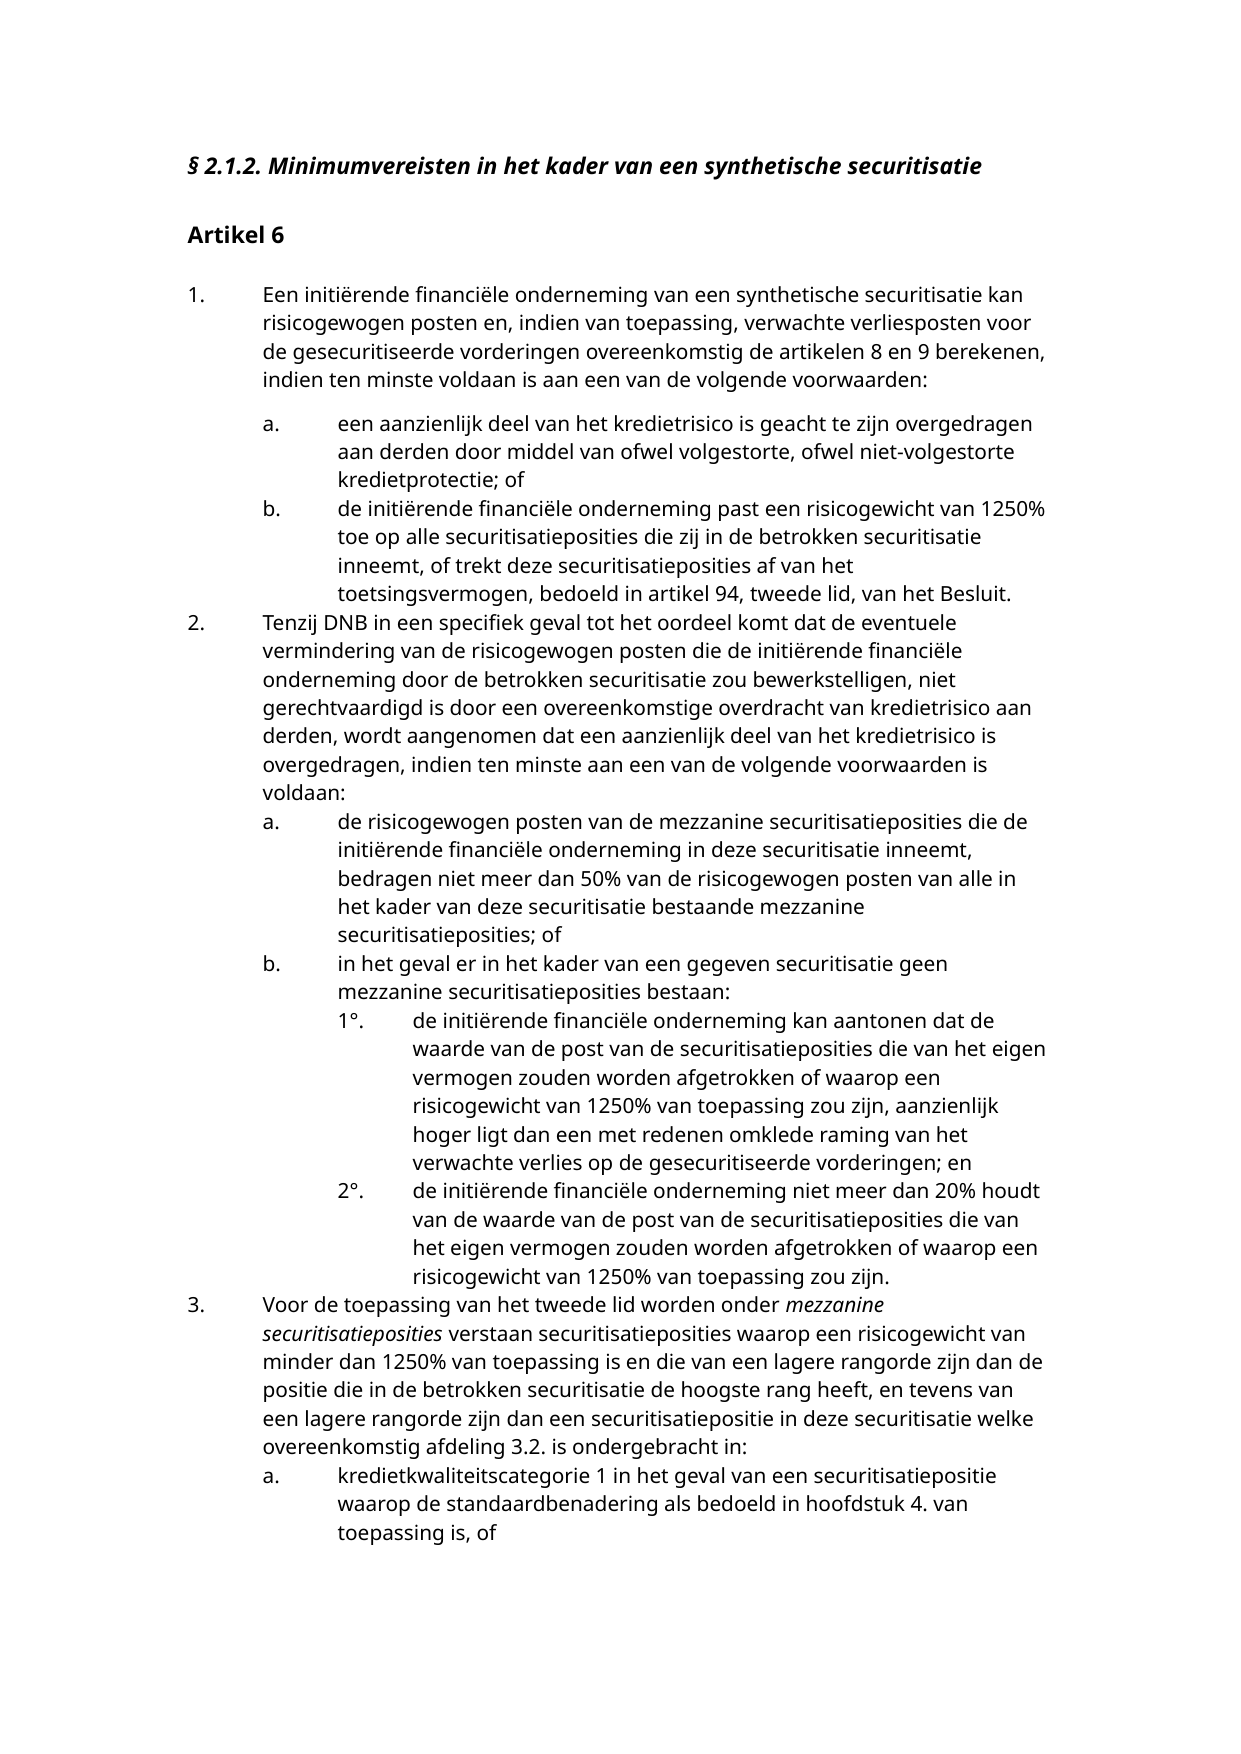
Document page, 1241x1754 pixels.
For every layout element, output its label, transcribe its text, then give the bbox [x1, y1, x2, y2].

list de initiërende financiële onderneming niet meer dan 20% houdt van de waarde van de post van de securitisatieposities die van het eigen vermogen zouden worden afgetrokken of waarop een risicogewicht van 1250% van toepassing zou zijn. [337, 1177, 1053, 1290]
list de initiërende financiële onderneming past een risicogewicht van 1250% toe op alle securitisatieposities die zij in de betrokken securitisatie inneemt, of trekt deze securitisatieposities af van het toetsingsvermogen, bedoeld in artikel 94, tweede lid, van het Besluit. [262, 494, 1053, 608]
list kredietkwaliteitscategorie 1 in het geval van een securitisatiepositie waarop de standaardbenadering als bedoeld in hoofdstuk 4. van toepassing is, of [262, 1461, 1053, 1546]
list de initiërende financiële onderneming kan aantonen dat de waarde van de post van de securitisatieposities die van het eigen vermogen zouden worden afgetrokken of waarop een risicogewicht van 1250% van toepassing zou zijn, aanzienlijk hoger ligt dan een met redenen omklede raming van het verwachte verlies op de gesecuritiseerde vorderingen; en [337, 1006, 1053, 1177]
list Tenzij DNB in een specifiek geval tot het oordeel komt dat de eventuele vermindering van de risicogewogen posten die de initiërende financiële onderneming door de betrokken securitisatie zou bewerkstelligen, niet gerechtvaardigd is door een overeenkomstige overdracht van kredietrisico aan derden, wordt aangenomen dat een aanzienlijk deel van het kredietrisico is overgedragen, indien ten minste aan een van de volgende voorwaarden is voldaan: [187, 608, 1053, 807]
list Voor de toepassing van het tweede lid worden onder mezzanine securitisatieposities verstaan securitisatieposities waarop een risicogewicht van minder dan 1250% van toepassing is en die van een lagere rangorde zijn dan de positie die in de betrokken securitisatie de hoogste rang heeft, en tevens van een lagere rangorde zijn dan een securitisatiepositie in deze securitisatie welke overeenkomstig afdeling 3.2. is ondergebracht in: [187, 1290, 1053, 1461]
list een aanzienlijk deel van het kredietrisico is geacht te zijn overgedragen aan derden door middel van ofwel volgestorte, ofwel niet-volgestorte kredietprotectie; of [262, 409, 1053, 494]
subtitle § 2.1.2. Minimumvereisten in het kader van een synthetische securitisatie [187, 150, 1053, 181]
subtitle Artikel 6 [187, 219, 1053, 250]
list de risicogewogen posten van de mezzanine securitisatieposities die de initiërende financiële onderneming in deze securitisatie inneemt, bedragen niet meer dan 50% van de risicogewogen posten van alle in het kader van deze securitisatie bestaande mezzanine securitisatieposities; of [262, 807, 1053, 949]
list Een initiërende financiële onderneming van een synthetische securitisatie kan risicogewogen posten en, indien van toepassing, verwachte verliesposten voor de gesecuritiseerde vorderingen overeenkomstig de artikelen 8 en 9 berekenen, indien ten minste voldaan is aan een van de volgende voorwaarden: [187, 280, 1053, 394]
list in het geval er in het kader van een gegeven securitisatie geen mezzanine securitisatieposities bestaan: [262, 949, 1053, 1006]
